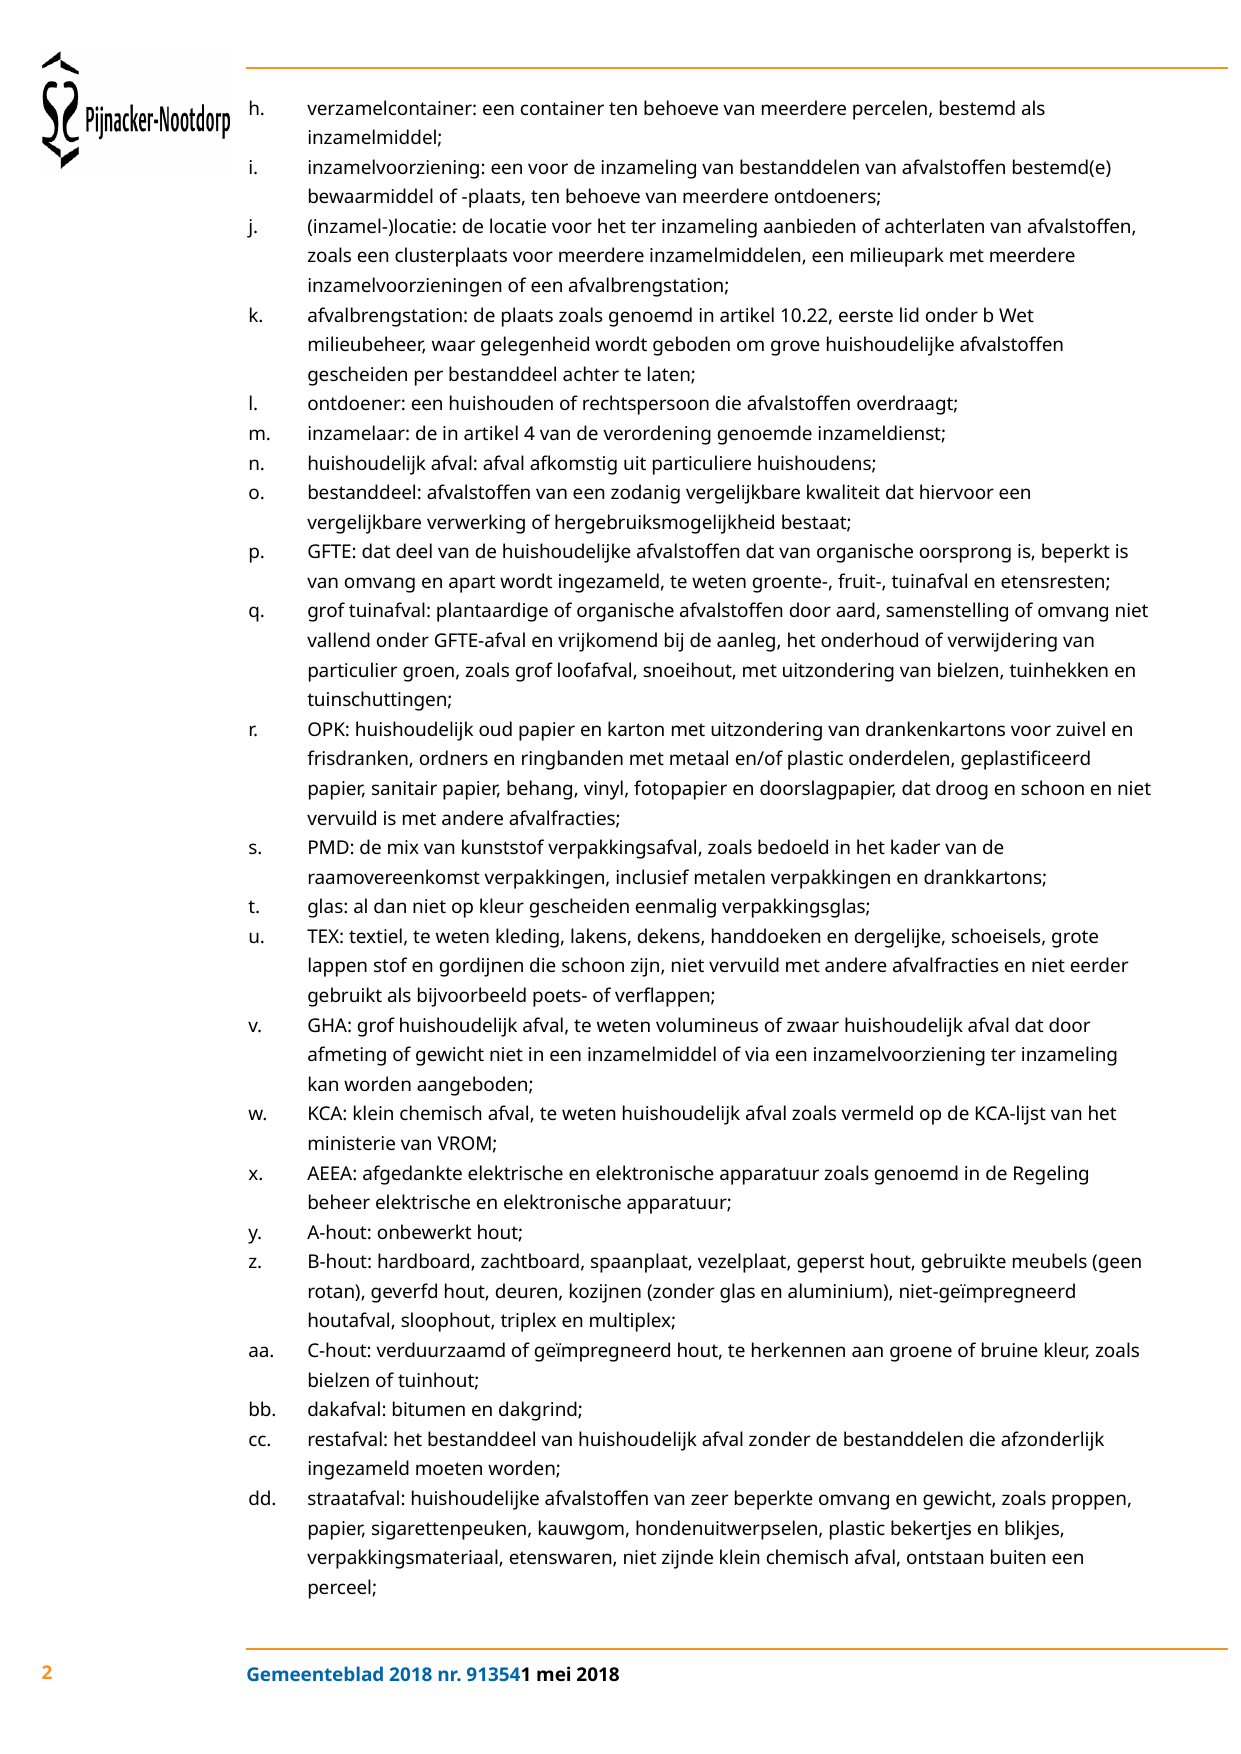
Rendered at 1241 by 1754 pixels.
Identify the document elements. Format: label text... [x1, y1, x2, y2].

list straatafval: huishoudelijke afvalstoffen van zeer beperkte omvang en gewicht, zoals proppen, papier, sigarettenpeuken, kauwgom, hondenuitwerpselen, plastic bekertjes en blikjes, verpakkingsmateriaal, etenswaren, niet zijnde klein chemisch afval, ontstaan buiten een perceel; [248, 1485, 1152, 1600]
list GFTE: dat deel van de huishoudelijke afvalstoffen dat van organische oorsprong is, beperkt is van omvang en apart wordt ingezameld, te weten groente-, fruit-, tuinafval en etensresten; [248, 538, 1152, 594]
list grof tuinafval: plantaardige of organische afvalstoffen door aard, samenstelling of omvang niet vallend onder GFTE-afval en vrijkomend bij de aanleg, het onderhoud of verwijdering van particulier groen, zoals grof loofafval, snoeihout, met uitzondering van bielzen, tuinhekken en tuinschuttingen; [248, 598, 1152, 712]
list huishoudelijk afval: afval afkomstig uit particuliere huishoudens; [248, 450, 1152, 476]
list restafval: het bestanddeel van huishoudelijk afval zonder de bestanddelen die afzonderlijk ingezameld moeten worden; [248, 1426, 1152, 1481]
list PMD: de mix van kunststof verpakkingsafval, zoals bedoeld in het kader van de raamovereenkomst verpakkingen, inclusief metalen verpakkingen en drankkartons; [248, 834, 1152, 890]
list AEEA: afgedankte elektrische en elektronische apparatuur zoals genoemd in de Regeling beheer elektrische en elektronische apparatuur; [248, 1160, 1152, 1215]
list bestanddeel: afvalstoffen van een zodanig vergelijkbare kwaliteit dat hiervoor een vergelijkbare verwerking of hergebruiksmogelijkheid bestaat; [248, 479, 1152, 535]
list glas: al dan niet op kleur gescheiden eenmalig verpakkingsglas; [248, 893, 1152, 919]
picture [41, 47, 231, 172]
list ontdoener: een huishouden of rechtspersoon die afvalstoffen overdraagt; [248, 391, 1152, 416]
list C-hout: verduurzaamd of geïmpregneerd hout, te herkennen aan groene of bruine kleur, zoals bielzen of tuinhout; [248, 1337, 1152, 1393]
list TEX: textiel, te weten kleding, lakens, dekens, handdoeken en dergelijke, schoeisels, grote lappen stof en gordijnen die schoon zijn, niet vervuild met andere afvalfracties en niet eerder gebruikt als bijvoorbeeld poets- of verflappen; [248, 923, 1152, 1008]
list KCA: klein chemisch afval, te weten huishoudelijk afval zoals vermeld op de KCA-lijst van het ministerie van VROM; [248, 1101, 1152, 1156]
list OPK: huishoudelijk oud papier en karton met uitzondering van drankenkartons voor zuivel en frisdranken, ordners en ringbanden met metaal en/of plastic onderdelen, geplastificeerd papier, sanitair papier, behang, vinyl, fotopapier en doorslagpapier, dat droog en schoon en niet vervuild is met andere afvalfracties; [248, 716, 1152, 831]
list dakafval: bitumen en dakgrind; [248, 1396, 1152, 1422]
list verzamelcontainer: een container ten behoeve van meerdere percelen, bestemd als inzamelmiddel; [248, 95, 1152, 150]
list inzamelaar: de in artikel 4 van de verordening genoemde inzameldienst; [248, 420, 1152, 446]
list B-hout: hardboard, zachtboard, spaanplaat, vezelplaat, geperst hout, gebruikte meubels (geen rotan), geverfd hout, deuren, kozijnen (zonder glas en aluminium), niet-geïmpregneerd houtafval, sloophout, triplex en multiplex; [248, 1248, 1152, 1333]
list afvalbrengstation: de plaats zoals genoemd in artikel 10.22, eerste lid onder b Wet milieubeheer, waar gelegenheid wordt geboden om grove huishoudelijke afvalstoffen gescheiden per bestanddeel achter te laten; [248, 302, 1152, 387]
list A-hout: onbewerkt hout; [248, 1219, 1152, 1245]
list (inzamel-)locatie: de locatie voor het ter inzameling aanbieden of achterlaten van afvalstoffen, zoals een clusterplaats voor meerdere inzamelmiddelen, een milieupark met meerdere inzamelvoorzieningen of een afvalbrengstation; [248, 213, 1152, 298]
list GHA: grof huishoudelijk afval, te weten volumineus of zwaar huishoudelijk afval dat door afmeting of gewicht niet in een inzamelmiddel of via een inzamelvoorziening ter inzameling kan worden aangeboden; [248, 1012, 1152, 1097]
list inzamelvoorziening: een voor de inzameling van bestanddelen van afvalstoffen bestemd(e) bewaarmiddel of -plaats, ten behoeve van meerdere ontdoeners; [248, 154, 1152, 209]
